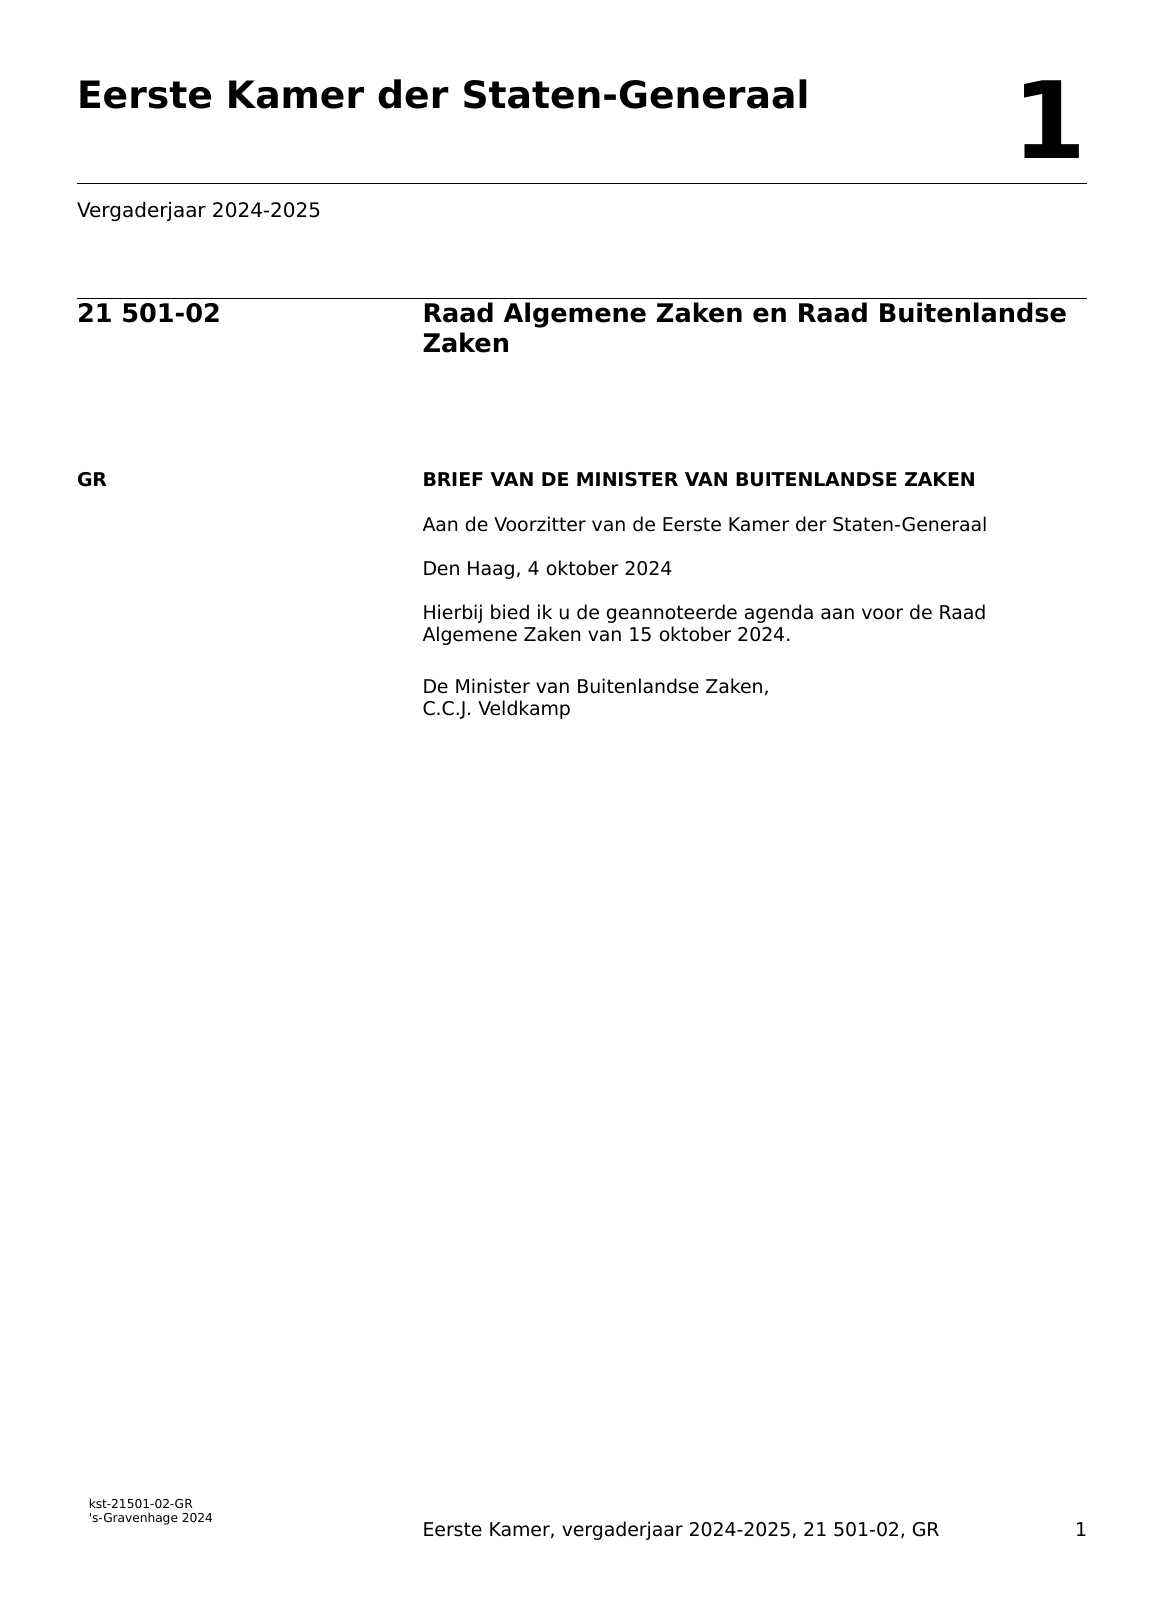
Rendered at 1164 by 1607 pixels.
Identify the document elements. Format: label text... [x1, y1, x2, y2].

text 's-Gravenhage 2024 [88, 1511, 323, 1525]
subtitle GR BRIEF VAN DE MINISTER VAN BUITENLANDSE ZAKEN [77, 469, 1087, 491]
table_header Eerste Kamer der Staten-Generaal [77, 59, 886, 183]
subtitle 21 501-02 Raad Algemene Zaken en Raad Buitenlandse Zaken [77, 299, 1087, 358]
table_header 1 [886, 59, 1087, 183]
text kst-21501-02-GR [88, 1497, 323, 1511]
text De Minister van Buitenlandse Zaken, C.C.J. Veldkamp [422, 676, 1087, 720]
text Hierbij bied ik u de geannoteerde agenda aan voor de Raad Algemene Zaken van 15 oktober 2024. [422, 602, 1087, 646]
text Aan de Voorzitter van de Eerste Kamer der Staten-Generaal [422, 513, 1087, 536]
table_cell Vergaderjaar 2024-2025 [77, 184, 1087, 298]
text Den Haag, 4 oktober 2024 [422, 558, 1087, 580]
